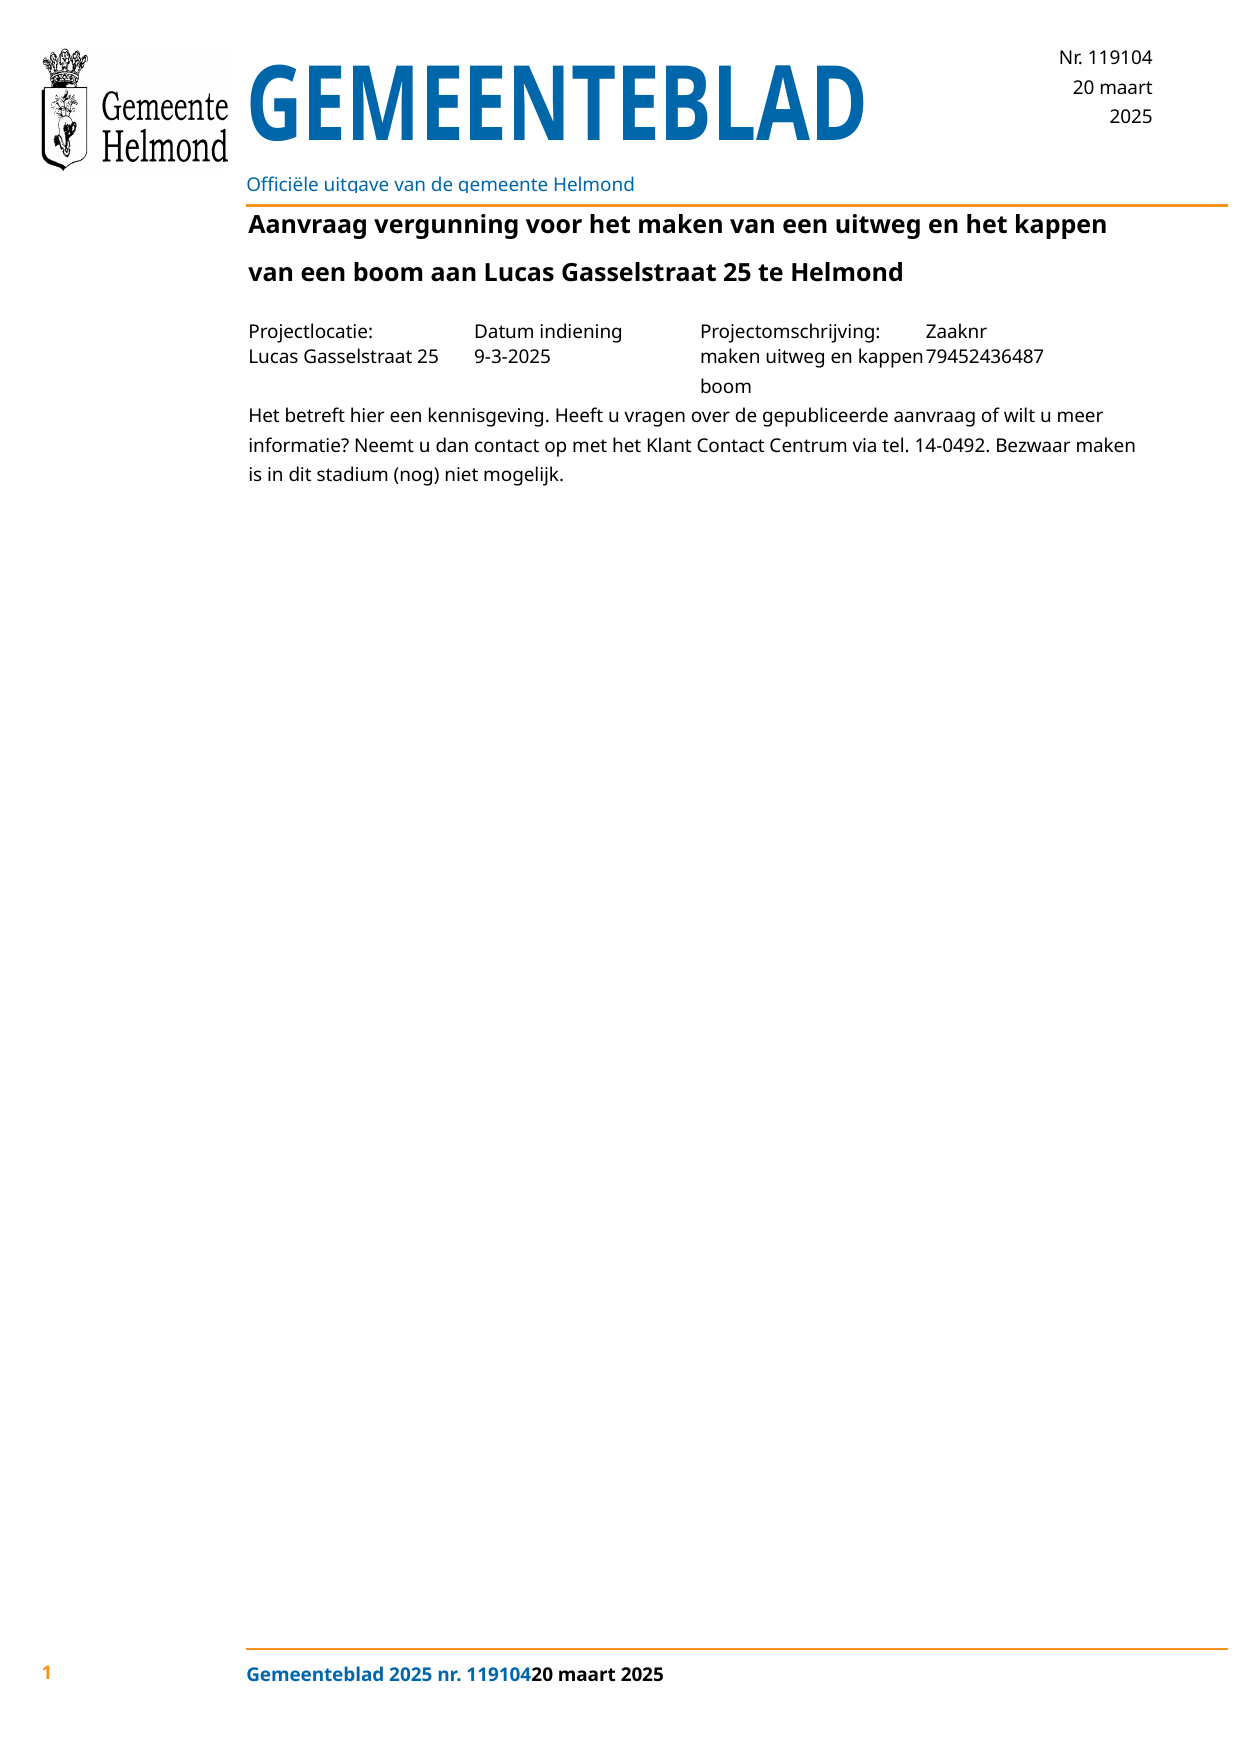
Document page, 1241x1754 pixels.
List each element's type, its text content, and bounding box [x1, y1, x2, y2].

table_cell Lucas Gasselstraat 25 [248, 344, 474, 399]
text Aanvraag vergunning voor het maken van een uitweg en het kappen van een boom aan Lucas Gasselstraat 25 te Helmond [248, 207, 1152, 288]
table_header Datum indiening [474, 318, 700, 344]
table_header Zaaknr [926, 318, 1152, 344]
table_cell 79452436487 [926, 344, 1152, 399]
text Het betreft hier een kennisgeving. Heeft u vragen over de gepubliceerde aanvraag of wilt u meer informatie? Neemt u dan contact op met het Klant Contact Centrum via tel. 14-0492. Bezwaar maken is in dit stadium (nog) niet mogelijk. [248, 402, 1152, 487]
table_cell maken uitweg en kappen boom [700, 344, 926, 399]
table_header Projectlocatie: [248, 318, 474, 344]
table_cell 9-3-2025 [474, 344, 700, 399]
table_header Projectomschrijving: [700, 318, 926, 344]
picture [41, 47, 231, 172]
